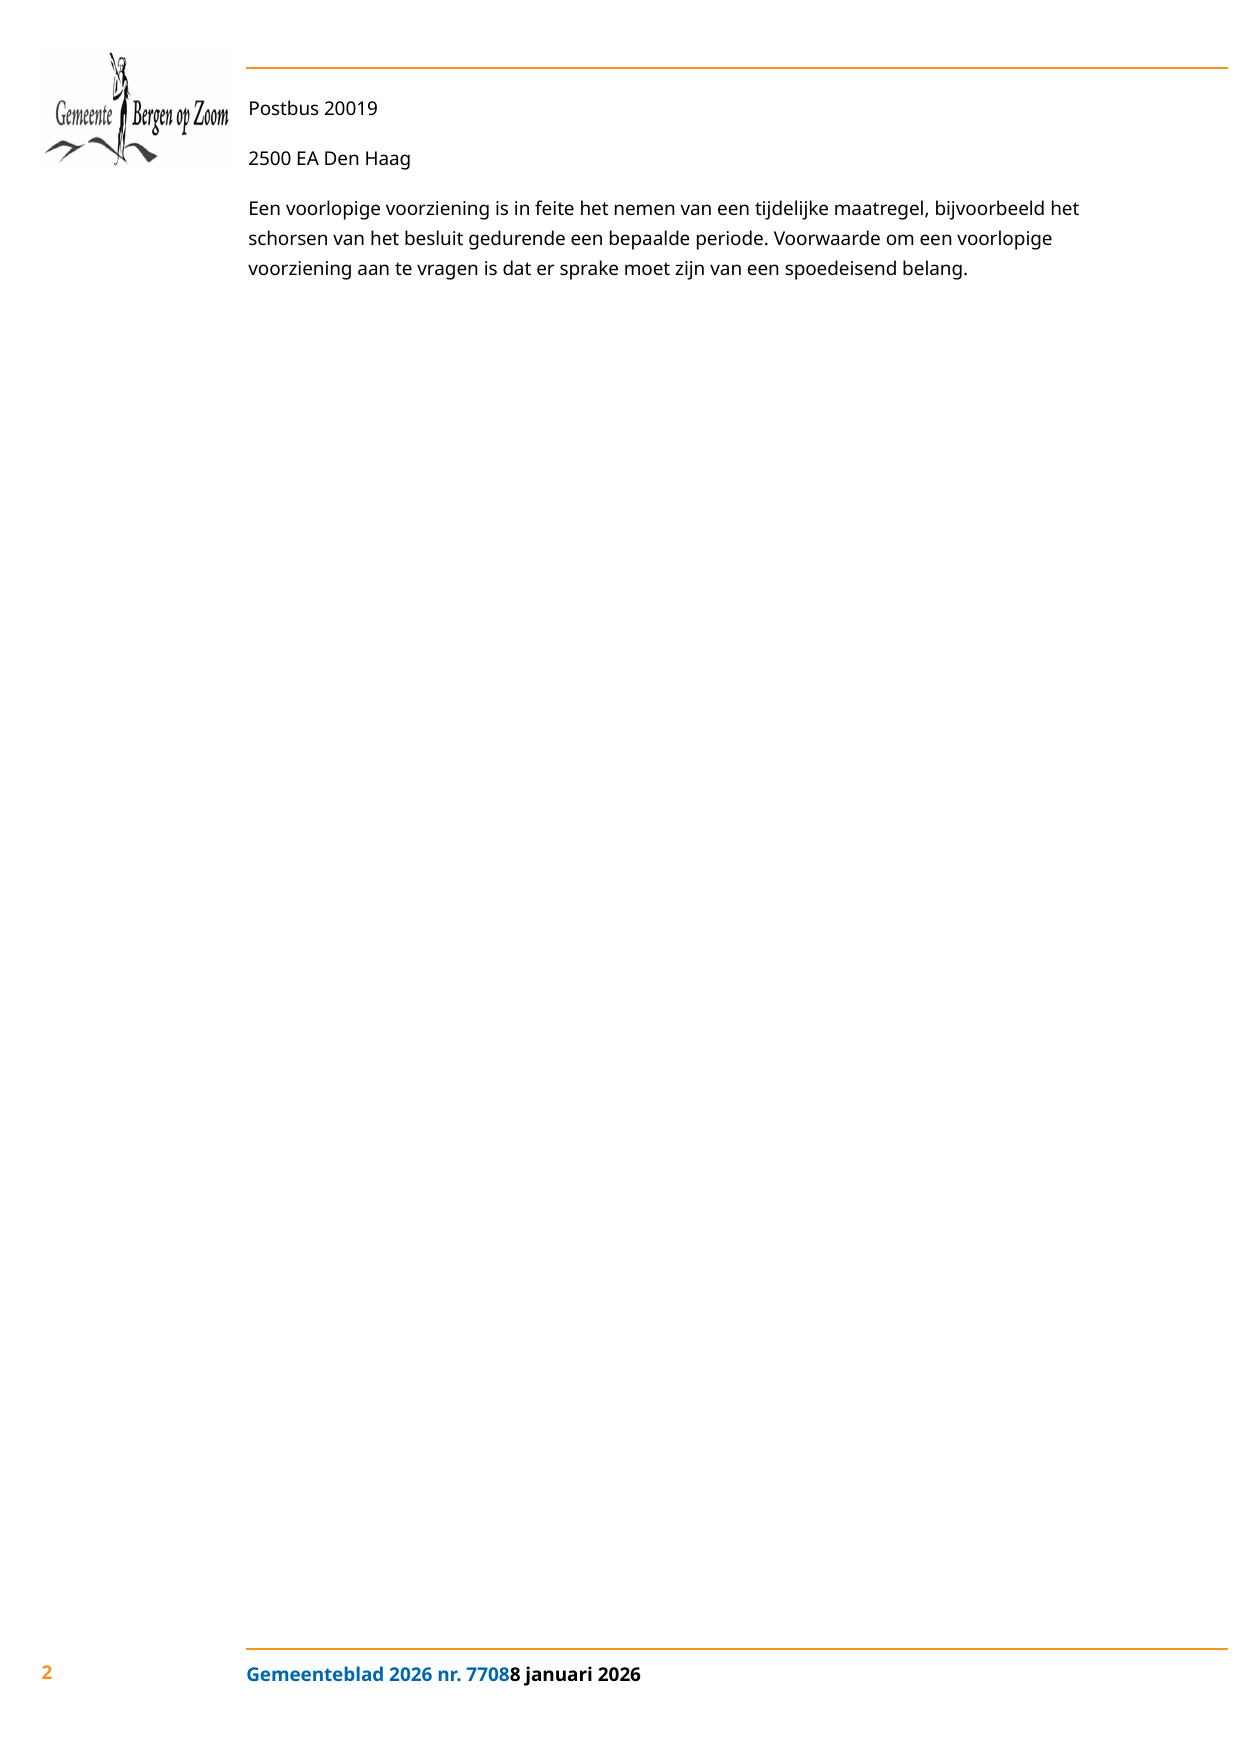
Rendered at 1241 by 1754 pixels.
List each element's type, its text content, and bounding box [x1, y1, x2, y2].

text Een voorlopige voorziening is in feite het nemen van een tijdelijke maatregel, bijvoorbeeld het schorsen van het besluit gedurende een bepaalde periode. Voorwaarde om een voorlopige voorziening aan te vragen is dat er sprake moet zijn van een spoedeisend belang. [248, 196, 1152, 281]
text Postbus 20019 [248, 95, 1152, 121]
picture [41, 47, 231, 172]
text 2500 EA Den Haag [248, 145, 1152, 171]
